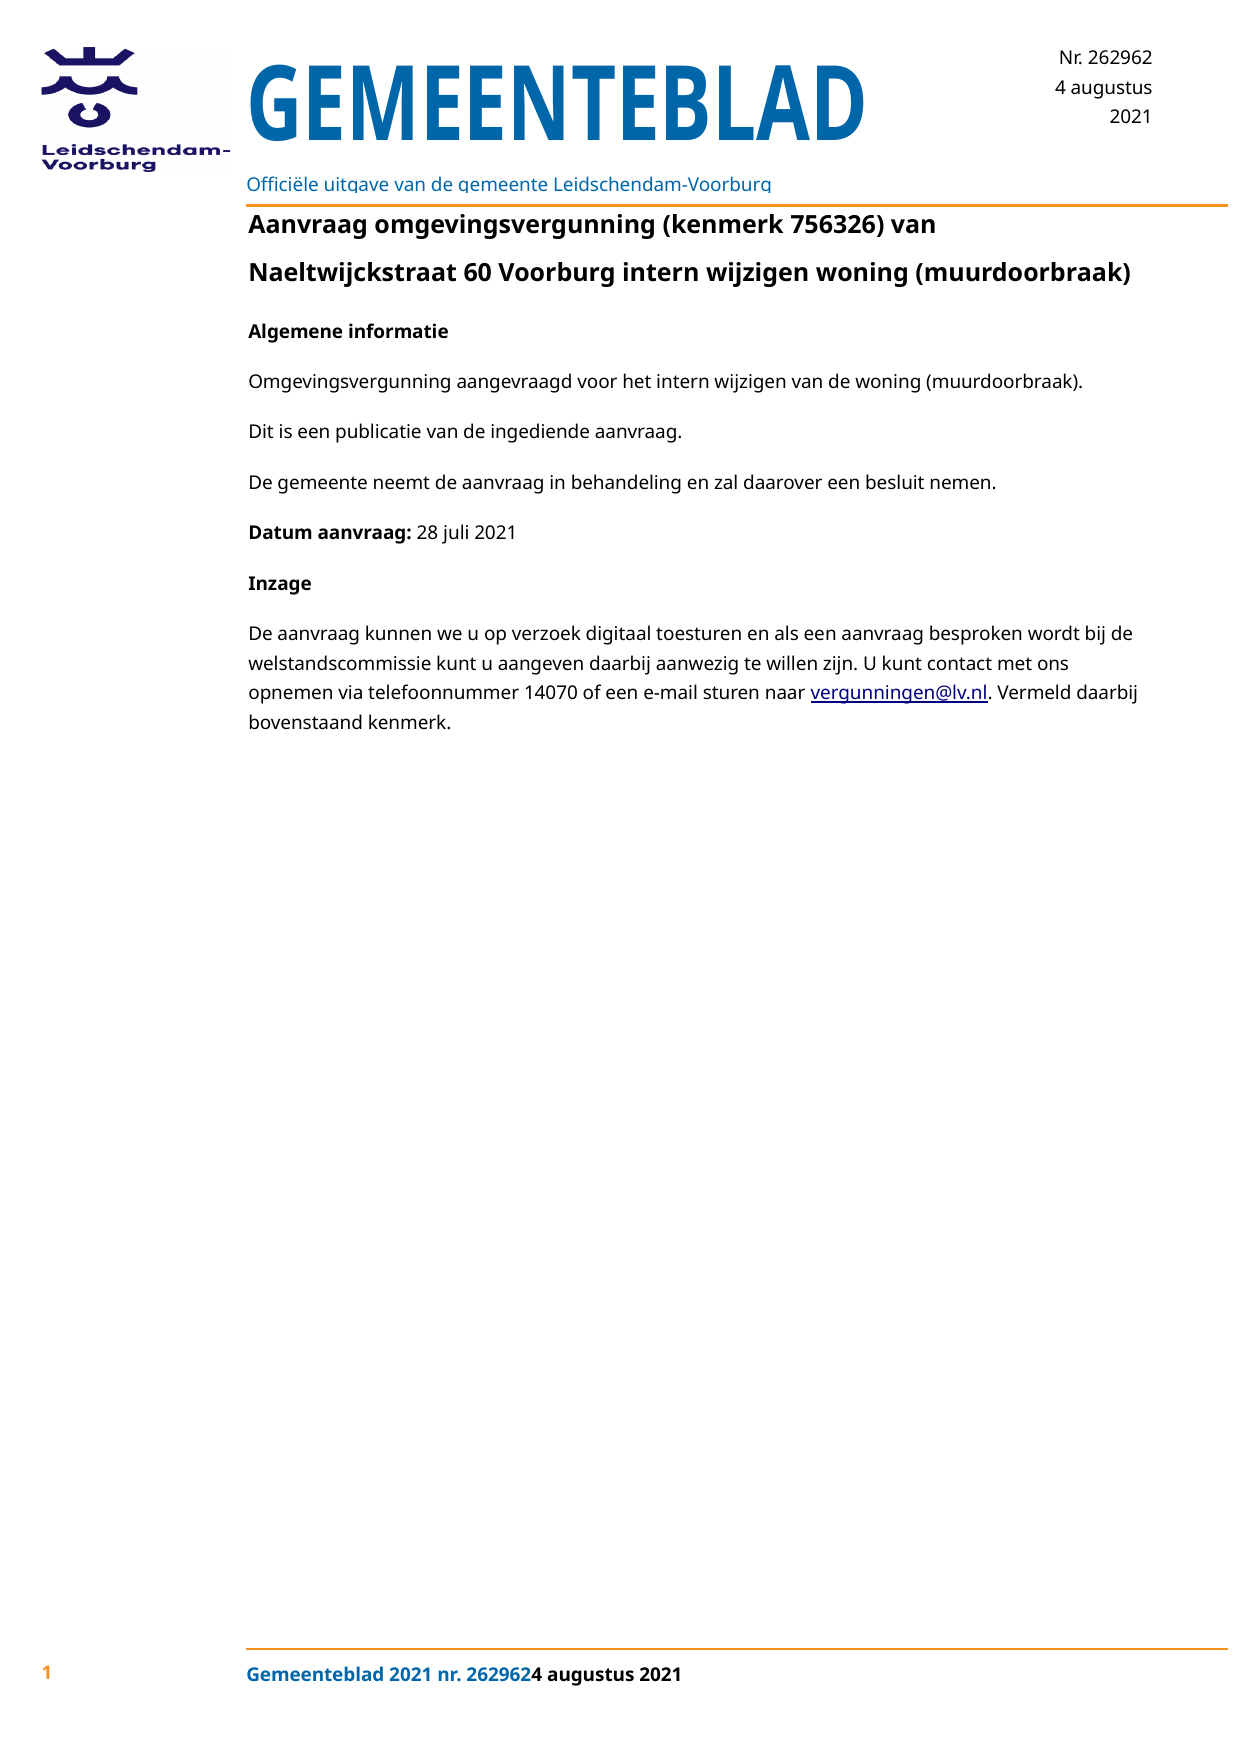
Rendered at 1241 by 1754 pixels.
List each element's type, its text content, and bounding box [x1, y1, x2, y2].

text Datum aanvraag: 28 juli 2021 [248, 519, 1152, 545]
text Algemene informatie [248, 318, 1152, 344]
text Aanvraag omgevingsvergunning (kenmerk 756326) van Naeltwijckstraat 60 Voorburg intern wijzigen woning (muurdoorbraak) [248, 207, 1152, 288]
text Inzage [248, 570, 1152, 596]
text Omgevingsvergunning aangevraagd voor het intern wijzigen van de woning (muurdoorbraak). [248, 368, 1152, 394]
picture [41, 47, 231, 172]
text De gemeente neemt de aanvraag in behandeling en zal daarover een besluit nemen. [248, 469, 1152, 495]
text Dit is een publicatie van de ingediende aanvraag. [248, 419, 1152, 444]
text De aanvraag kunnen we u op verzoek digitaal toesturen en als een aanvraag besproken wordt bij de welstandscommissie kunt u aangeven daarbij aanwezig te willen zijn. U kunt contact met ons opnemen via telefoonnummer 14070 of een e-mail sturen naar vergunningen@lv.nl. Vermeld daarbij bovenstaand kenmerk. [248, 620, 1152, 735]
